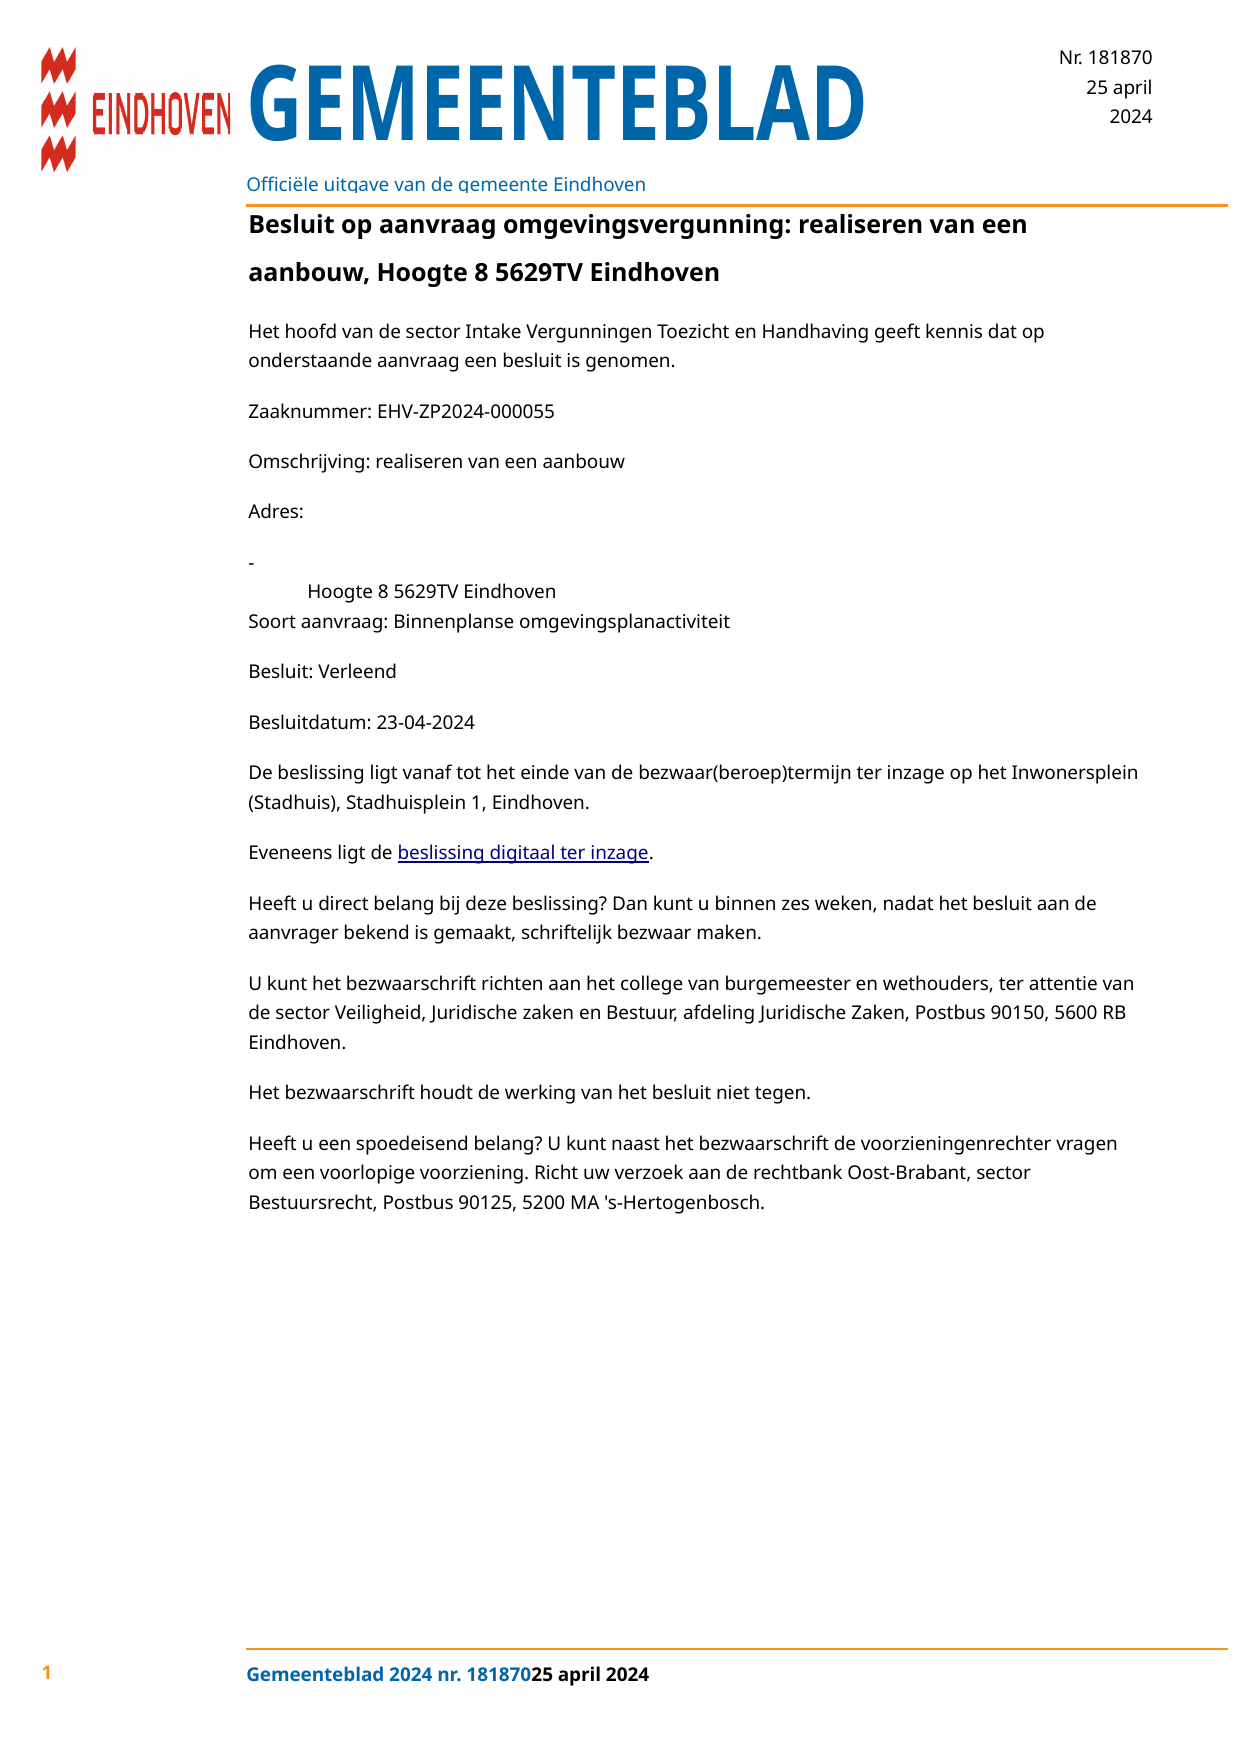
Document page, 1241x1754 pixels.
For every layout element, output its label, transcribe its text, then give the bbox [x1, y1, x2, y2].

text Het hoofd van de sector Intake Vergunningen Toezicht en Handhaving geeft kennis dat op onderstaande aanvraag een besluit is genomen. [248, 318, 1152, 373]
text Heeft u een spoedeisend belang? U kunt naast het bezwaarschrift de voorzieningenrechter vragen om een voorlopige voorziening. Richt uw verzoek aan de rechtbank Oost-Brabant, sector Bestuursrecht, Postbus 90125, 5200 MA 's-Hertogenbosch. [248, 1130, 1152, 1215]
text De beslissing ligt vanaf tot het einde van de bezwaar(beroep)termijn ter inzage op het Inwonersplein (Stadhuis), Stadhuisplein 1, Eindhoven. [248, 759, 1152, 815]
text Zaaknummer: EHV-ZP2024-000055 [248, 398, 1152, 424]
text Heeft u direct belang bij deze beslissing? Dan kunt u binnen zes weken, nadat het besluit aan de aanvrager bekend is gemaakt, schriftelijk bezwaar maken. [248, 890, 1152, 945]
text Eveneens ligt de beslissing digitaal ter inzage. [248, 839, 1152, 865]
text U kunt het bezwaarschrift richten aan het college van burgemeester en wethouders, ter attentie van de sector Veiligheid, Juridische zaken en Bestuur, afdeling Juridische Zaken, Postbus 90150, 5600 RB Eindhoven. [248, 970, 1152, 1055]
text Het bezwaarschrift houdt de werking van het besluit niet tegen. [248, 1079, 1152, 1105]
picture [41, 47, 231, 172]
text Besluit: Verleend [248, 659, 1152, 684]
list Hoogte 8 5629TV Eindhoven [248, 579, 1152, 604]
text Soort aanvraag: Binnenplanse omgevingsplanactiviteit [248, 608, 1152, 634]
text Omschrijving: realiseren van een aanbouw [248, 448, 1152, 474]
text Besluit op aanvraag omgevingsvergunning: realiseren van een aanbouw, Hoogte 8 5629TV Eindhoven [248, 207, 1152, 288]
text Adres: [248, 499, 1152, 524]
text Besluitdatum: 23-04-2024 [248, 709, 1152, 735]
